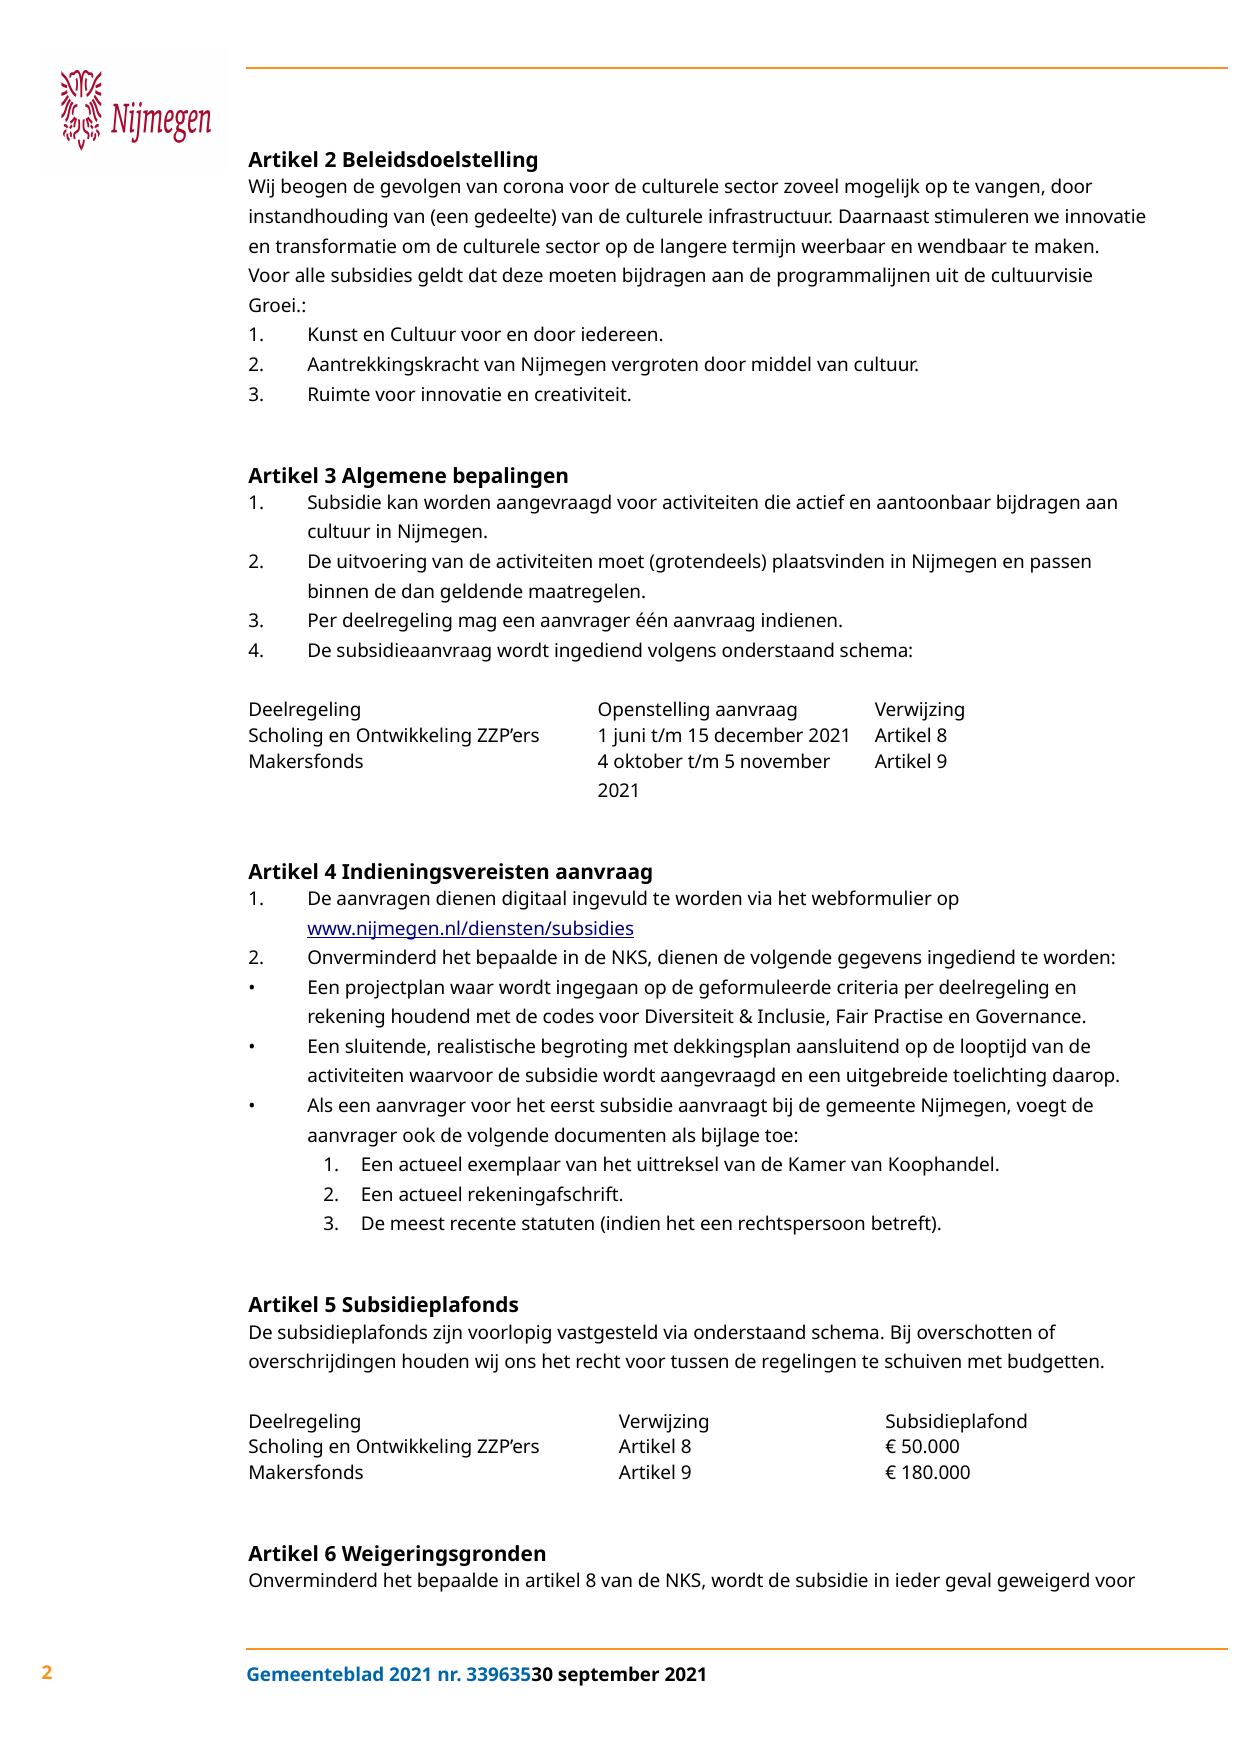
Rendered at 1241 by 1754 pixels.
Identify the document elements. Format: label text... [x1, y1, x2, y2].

table_cell Scholing en Ontwikkeling ZZP’ers [248, 722, 597, 748]
list De meest recente statuten (indien het een rechtspersoon betreft). [323, 1211, 1152, 1236]
list Onverminderd het bepaalde in de NKS, dienen de volgende gegevens ingediend te worden: [248, 944, 1152, 970]
table_header Verwijzing [875, 696, 1152, 722]
text Wij beogen de gevolgen van corona voor de culturele sector zoveel mogelijk op te vangen, door instandhouding van (een gedeelte) van de culturele infrastructuur. Daarnaast stimuleren we innovatie en transformatie om de culturele sector op de langere termijn weerbaar en wendbaar te maken. [248, 174, 1152, 258]
picture [41, 47, 231, 172]
list Een actueel rekeningafschrift. [323, 1181, 1152, 1207]
text De subsidieplafonds zijn voorlopig vastgesteld via onderstaand schema. Bij overschotten of overschrijdingen houden wij ons het recht voor tussen de regelingen te schuiven met budgetten. [248, 1319, 1152, 1374]
list Een actueel exemplaar van het uittreksel van de Kamer van Koophandel. [323, 1151, 1152, 1177]
table_cell Artikel 9 [619, 1459, 885, 1485]
table_header Verwijzing [619, 1408, 885, 1434]
list Per deelregeling mag een aanvrager één aanvraag indienen. [248, 607, 1152, 633]
list Ruimte voor innovatie en creativiteit. [248, 381, 1152, 406]
table_header Openstelling aanvraag [598, 696, 874, 722]
text Artikel 3 Algemene bepalingen [248, 461, 1152, 489]
table_header Deelregeling [248, 1408, 619, 1434]
list Als een aanvrager voor het eerst subsidie aanvraagt bij de gemeente Nijmegen, voegt de aanvrager ook de volgende documenten als bijlage toe: [248, 1092, 1152, 1148]
table_cell Makersfonds [248, 1459, 619, 1485]
table_cell € 180.000 [885, 1459, 1152, 1485]
list Een projectplan waar wordt ingegaan op de geformuleerde criteria per deelregeling en rekening houdend met de codes voor Diversiteit & Inclusie, Fair Practise en Governance. [248, 974, 1152, 1029]
list Aantrekkingskracht van Nijmegen vergroten door middel van cultuur. [248, 351, 1152, 377]
text Voor alle subsidies geldt dat deze moeten bijdragen aan de programmalijnen uit de cultuurvisie Groei.: [248, 262, 1152, 318]
table_cell 1 juni t/m 15 december 2021 [598, 722, 874, 748]
text Artikel 5 Subsidieplafonds [248, 1291, 1152, 1319]
text Artikel 2 Beleidsdoelstelling [248, 145, 1152, 174]
text Onverminderd het bepaalde in artikel 8 van de NKS, wordt de subsidie in ieder geval geweigerd voor [248, 1567, 1152, 1593]
list De uitvoering van de activiteiten moet (grotendeels) plaatsvinden in Nijmegen en passen binnen de dan geldende maatregelen. [248, 548, 1152, 604]
text Artikel 6 Weigeringsgronden [248, 1539, 1152, 1567]
list Kunst en Cultuur voor en door iedereen. [248, 322, 1152, 347]
list Een sluitende, realistische begroting met dekkingsplan aansluitend op de looptijd van de activiteiten waarvoor de subsidie wordt aangevraagd en een uitgebreide toelichting daarop. [248, 1033, 1152, 1088]
table_header Deelregeling [248, 696, 597, 722]
list De aanvragen dienen digitaal ingevuld te worden via het webformulier op www.nijmegen.nl/diensten/subsidies [248, 885, 1152, 941]
table_cell Scholing en Ontwikkeling ZZP’ers [248, 1434, 619, 1459]
table_cell € 50.000 [885, 1434, 1152, 1459]
text Artikel 4 Indieningsvereisten aanvraag [248, 857, 1152, 885]
list De subsidieaanvraag wordt ingediend volgens onderstaand schema: [248, 637, 1152, 663]
table_cell 4 oktober t/m 5 november 2021 [598, 748, 874, 803]
table_header Subsidieplafond [885, 1408, 1152, 1434]
list Subsidie kan worden aangevraagd voor activiteiten die actief en aantoonbaar bijdragen aan cultuur in Nijmegen. [248, 489, 1152, 544]
table_cell Artikel 9 [875, 748, 1152, 803]
table_cell Makersfonds [248, 748, 597, 803]
table_cell Artikel 8 [619, 1434, 885, 1459]
table_cell Artikel 8 [875, 722, 1152, 748]
